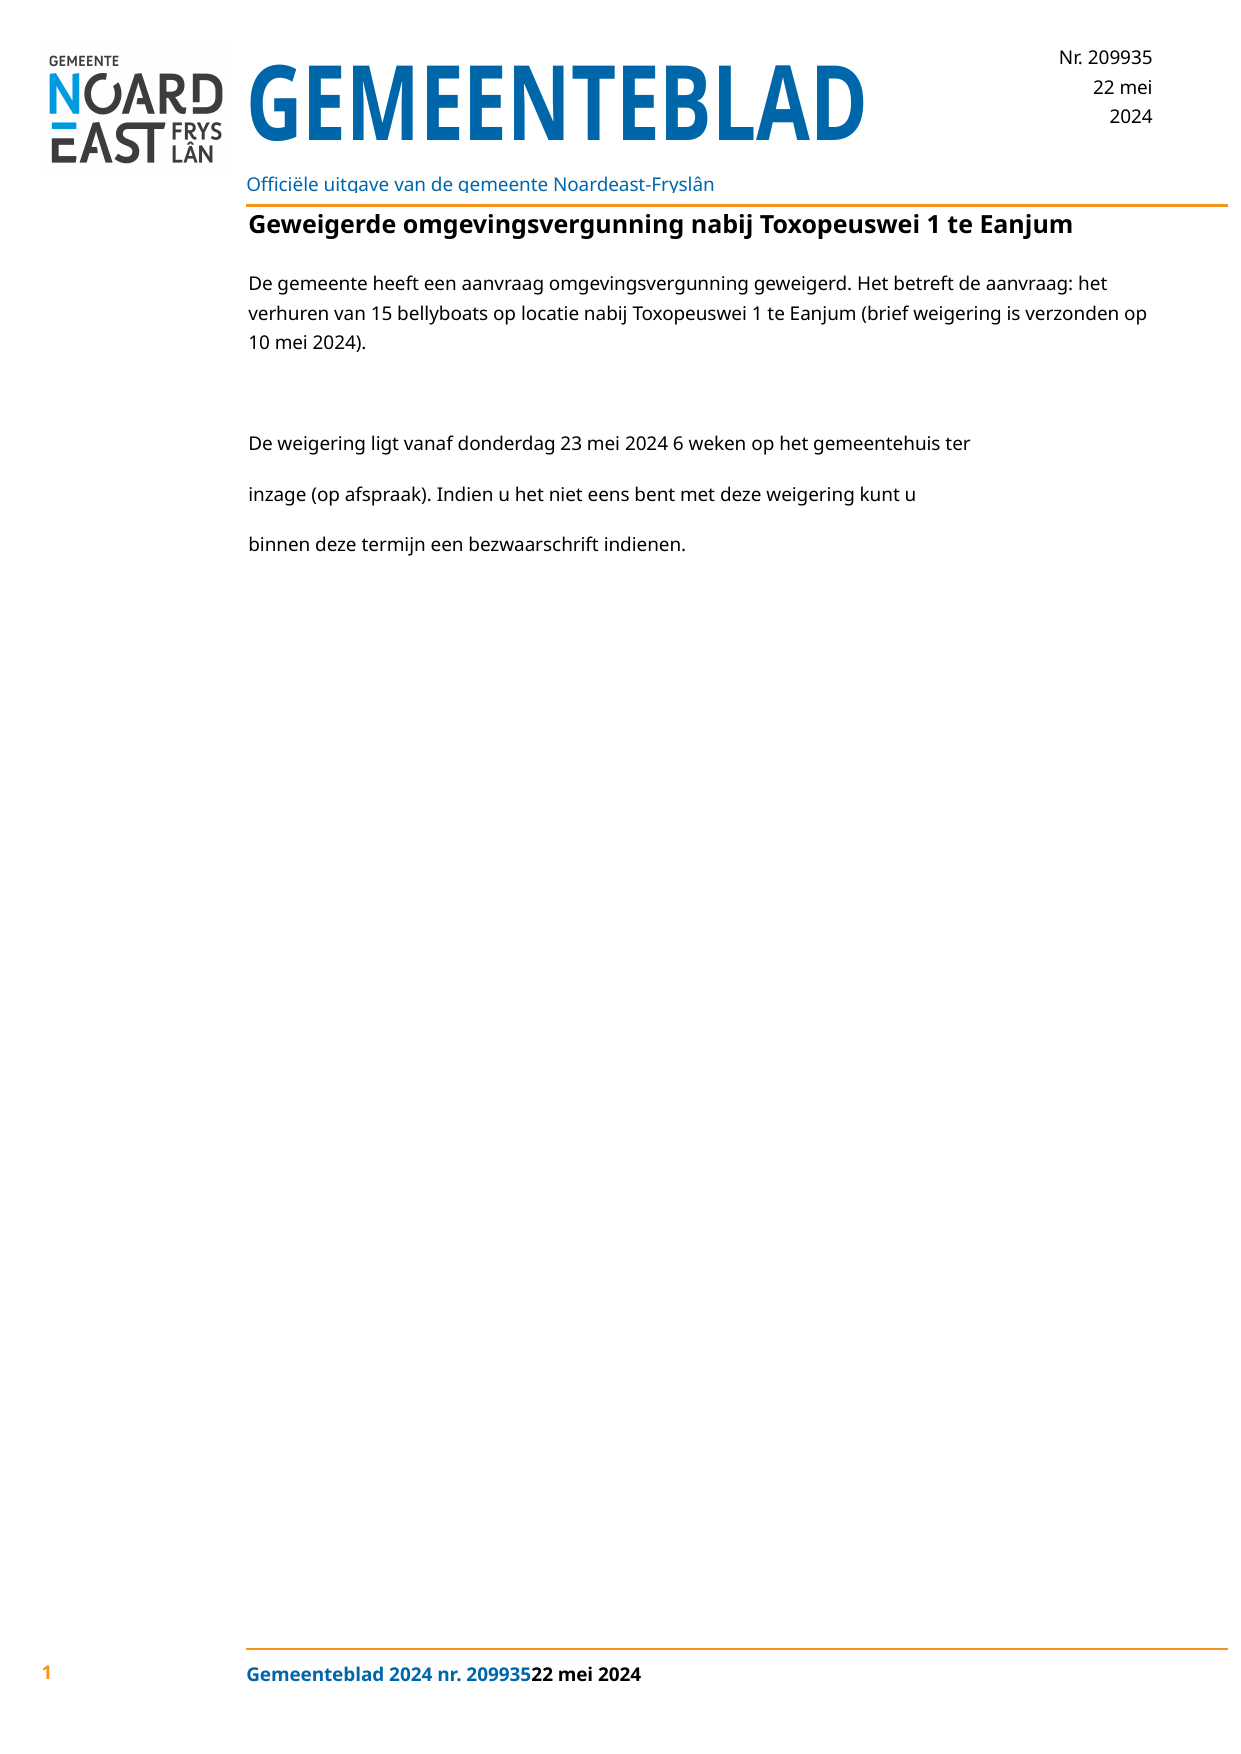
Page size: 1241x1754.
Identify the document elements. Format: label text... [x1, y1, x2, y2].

text De weigering ligt vanaf donderdag 23 mei 2024 6 weken op het gemeentehuis ter [248, 430, 1152, 456]
picture [41, 47, 231, 172]
text inzage (op afspraak). Indien u het niet eens bent met deze weigering kunt u [248, 481, 1152, 506]
text De gemeente heeft een aanvraag omgevingsvergunning geweigerd. Het betreft de aanvraag: het verhuren van 15 bellyboats op locatie nabij Toxopeuswei 1 te Eanjum (brief weigering is verzonden op 10 mei 2024). [248, 270, 1152, 355]
text Geweigerde omgevingsvergunning nabij Toxopeuswei 1 te Eanjum [248, 207, 1152, 241]
text binnen deze termijn een bezwaarschrift indienen. [248, 531, 1152, 557]
